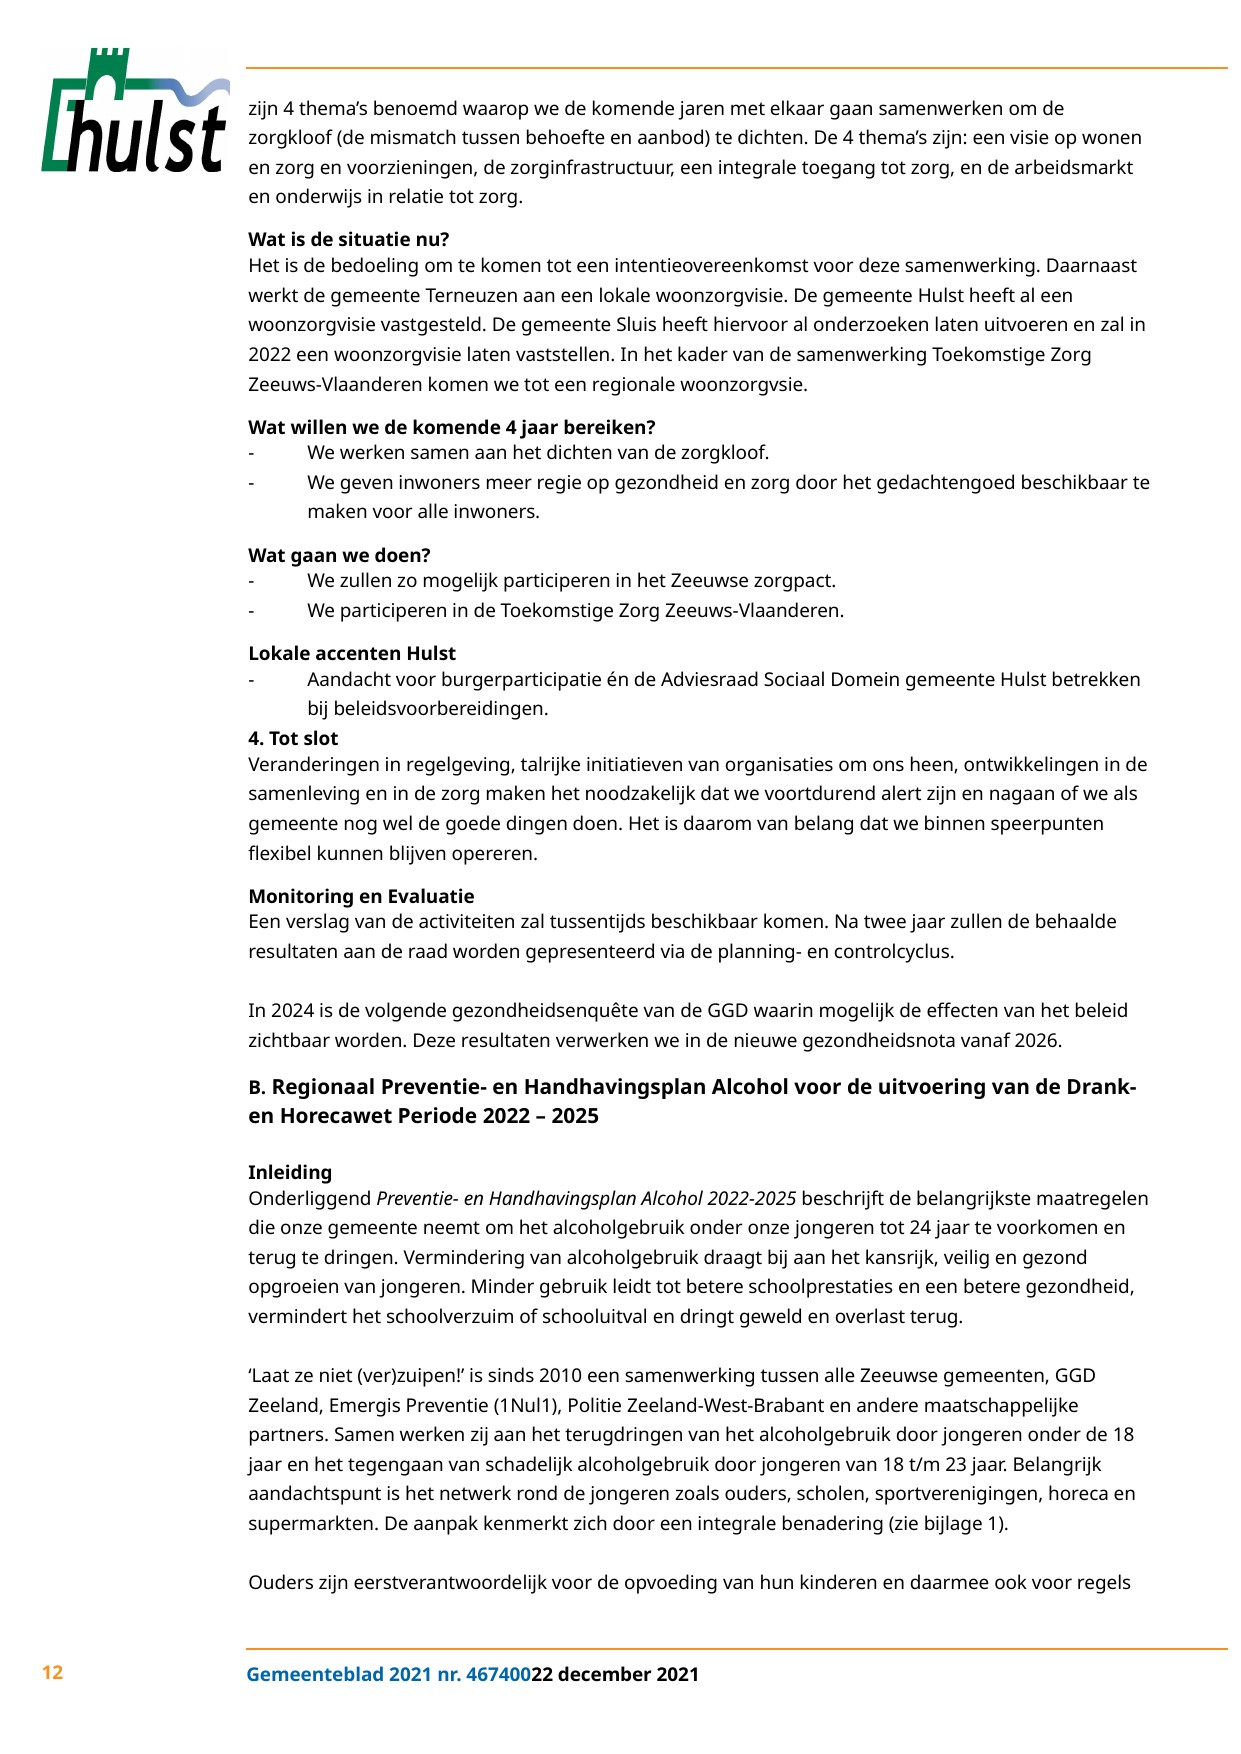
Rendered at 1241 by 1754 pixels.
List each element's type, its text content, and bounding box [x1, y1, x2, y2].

list We participeren in de Toekomstige Zorg Zeeuws-Vlaanderen. [248, 597, 1152, 623]
list We werken samen aan het dichten van de zorgkloof. [248, 439, 1152, 465]
list We geven inwoners meer regie op gezondheid en zorg door het gedachtengoed beschikbaar te maken voor alle inwoners. [248, 469, 1152, 524]
text Monitoring en Evaluatie [248, 883, 1152, 908]
text Het is de bedoeling om te komen tot een intentieovereenkomst voor deze samenwerking. Daarnaast werkt de gemeente Terneuzen aan een lokale woonzorgvisie. De gemeente Hulst heeft al een woonzorgvisie vastgesteld. De gemeente Sluis heeft hiervoor al onderzoeken laten uitvoeren en zal in 2022 een woonzorgvisie laten vaststellen. In het kader van de samenwerking Toekomstige Zorg Zeeuws-Vlaanderen komen we tot een regionale woonzorgvsie. [248, 252, 1152, 396]
list Aandacht voor burgerparticipatie én de Adviesraad Sociaal Domein gemeente Hulst betrekken bij beleidsvoorbereidingen. [248, 666, 1152, 721]
text Inleiding [248, 1159, 1152, 1185]
text Wat willen we de komende 4 jaar bereiken? [248, 414, 1152, 439]
text ‘Laat ze niet (ver)zuipen!’ is sinds 2010 een samenwerking tussen alle Zeeuwse gemeenten, GGD Zeeland, Emergis Preventie (1Nul1), Politie Zeeland-West-Brabant en andere maatschappelijke partners. Samen werken zij aan het terugdringen van het alcoholgebruik door jongeren onder de 18 jaar en het tegengaan van schadelijk alcoholgebruik door jongeren van 18 t/m 23 jaar. Belangrijk aandachtspunt is het netwerk rond de jongeren zoals ouders, scholen, sportverenigingen, horeca en supermarkten. De aanpak kenmerkt zich door een integrale benadering (zie bijlage 1). [248, 1362, 1152, 1536]
list We zullen zo mogelijk participeren in het Zeeuwse zorgpact. [248, 568, 1152, 593]
text Een verslag van de activiteiten zal tussentijds beschikbaar komen. Na twee jaar zullen de behaalde resultaten aan de raad worden gepresenteerd via de planning- en controlcyclus. [248, 908, 1152, 964]
text B. Regionaal Preventie- en Handhavingsplan Alcohol voor de uitvoering van de Drank- en Horecawet Periode 2022 – 2025 [248, 1072, 1152, 1129]
text Onderliggend Preventie- en Handhavingsplan Alcohol 2022-2025 beschrijft de belangrijkste maatregelen die onze gemeente neemt om het alcoholgebruik onder onze jongeren tot 24 jaar te voorkomen en terug te dringen. Vermindering van alcoholgebruik draagt bij aan het kansrijk, veilig en gezond opgroeien van jongeren. Minder gebruik leidt tot betere schoolprestaties en een betere gezondheid, vermindert het schoolverzuim of schooluitval en dringt geweld en overlast terug. [248, 1185, 1152, 1329]
text Veranderingen in regelgeving, talrijke initiatieven van organisaties om ons heen, ontwikkelingen in de samenleving en in de zorg maken het noodzakelijk dat we voortdurend alert zijn en nagaan of we als gemeente nog wel de goede dingen doen. Het is daarom van belang dat we binnen speerpunten flexibel kunnen blijven opereren. [248, 751, 1152, 865]
picture [41, 47, 231, 172]
text Lokale accenten Hulst [248, 640, 1152, 666]
text zijn 4 thema’s benoemd waarop we de komende jaren met elkaar gaan samenwerken om de zorgkloof (de mismatch tussen behoefte en aanbod) te dichten. De 4 thema’s zijn: een visie op wonen en zorg en voorzieningen, de zorginfrastructuur, een integrale toegang tot zorg, en de arbeidsmarkt en onderwijs in relatie tot zorg. [248, 95, 1152, 209]
text Wat is de situatie nu? [248, 227, 1152, 252]
text Wat gaan we doen? [248, 542, 1152, 568]
text In 2024 is de volgende gezondheidsenquête van de GGD waarin mogelijk de effecten van het beleid zichtbaar worden. Deze resultaten verwerken we in de nieuwe gezondheidsnota vanaf 2026. [248, 997, 1152, 1053]
text Ouders zijn eerstverantwoordelijk voor de opvoeding van hun kinderen en daarmee ook voor regels [248, 1569, 1152, 1595]
text 4. Tot slot [248, 725, 1152, 751]
